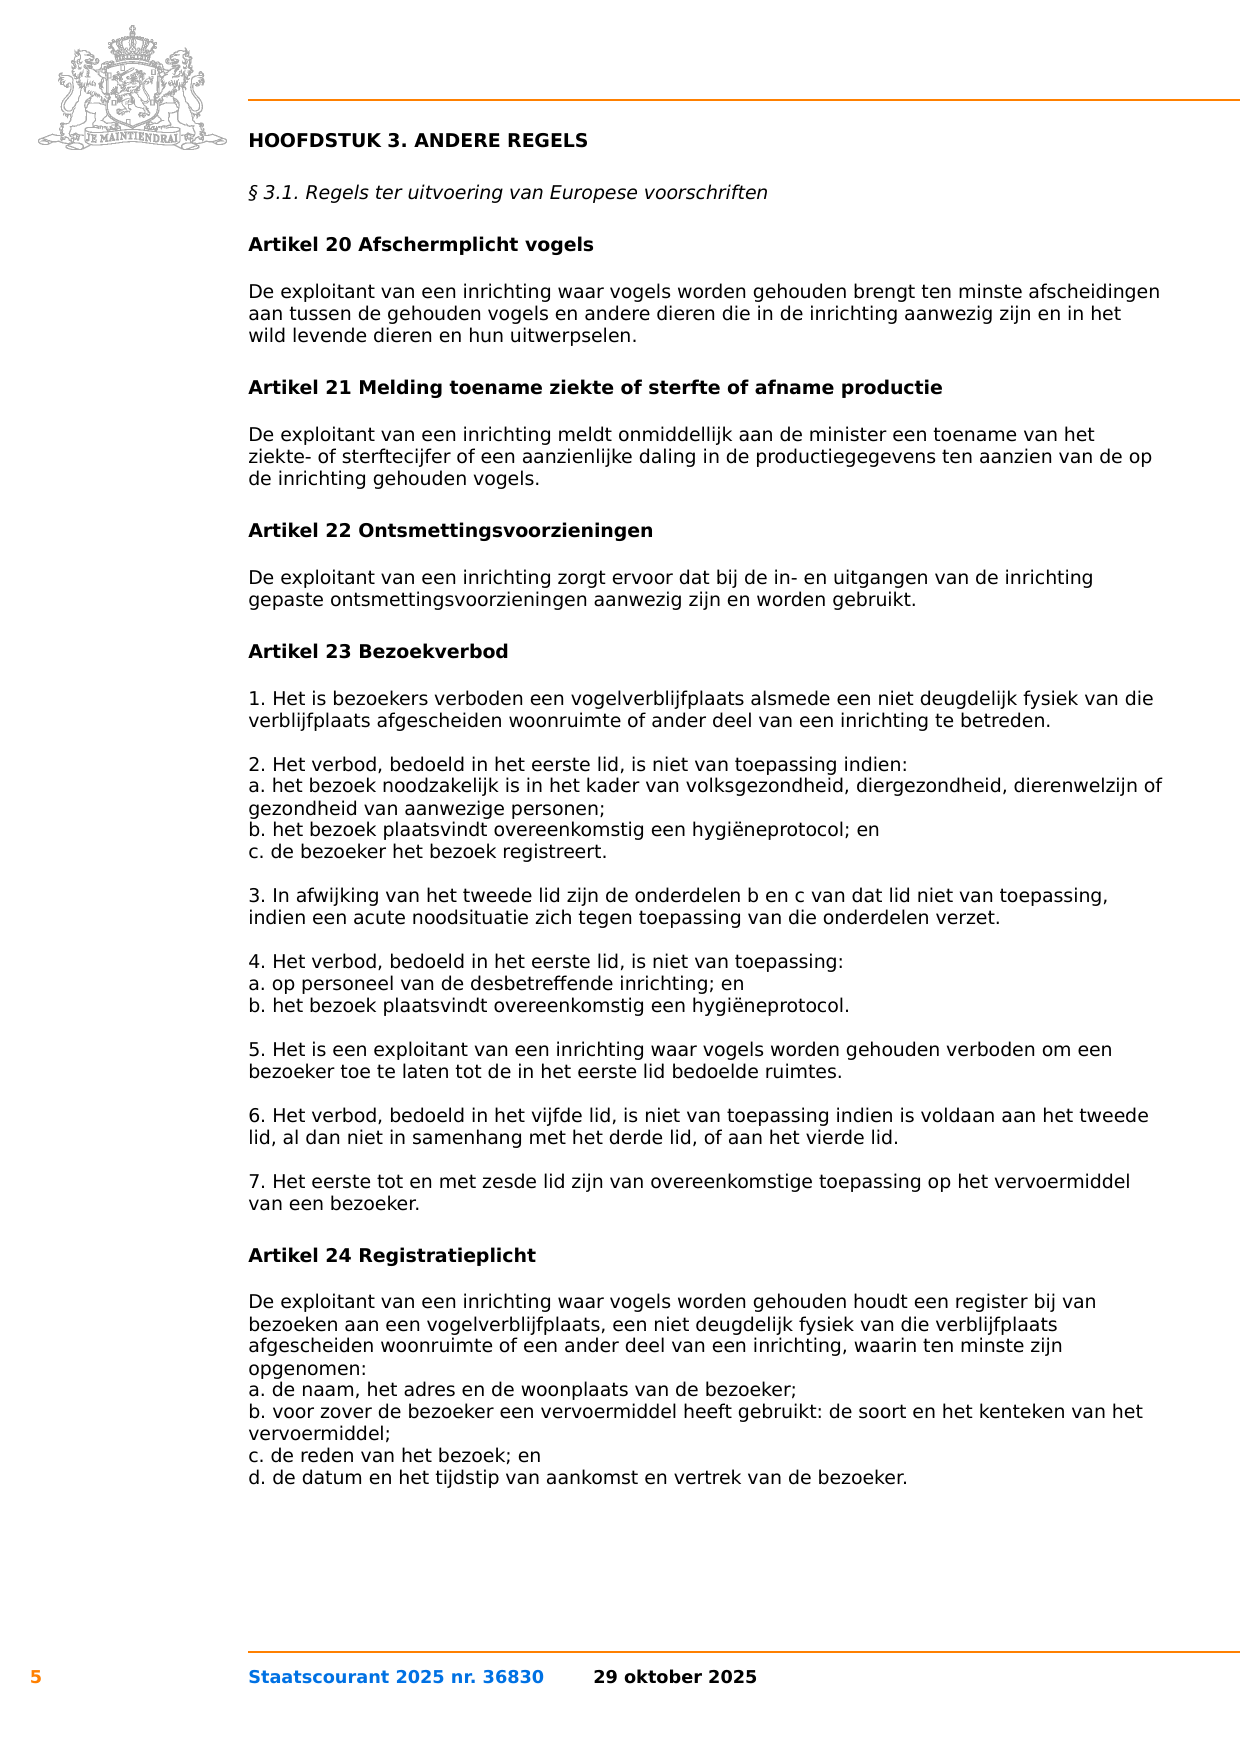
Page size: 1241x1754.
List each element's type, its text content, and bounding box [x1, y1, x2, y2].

subtitle Artikel 21 Melding toename ziekte of sterfte of afname productie [248, 377, 1163, 399]
picture [38, 25, 227, 150]
text b. voor zover de bezoeker een vervoermiddel heeft gebruikt: de soort en het kenteken van het vervoermiddel; [248, 1401, 1163, 1445]
text 6. Het verbod, bedoeld in het vijfde lid, is niet van toepassing indien is voldaan aan het tweede lid, al dan niet in samenhang met het derde lid, of aan het vierde lid. [248, 1105, 1163, 1149]
text 5. Het is een exploitant van een inrichting waar vogels worden gehouden verboden om een bezoeker toe te laten tot de in het eerste lid bedoelde ruimtes. [248, 1039, 1163, 1083]
text 2. Het verbod, bedoeld in het eerste lid, is niet van toepassing indien: [248, 753, 1163, 775]
text 3. In afwijking van het tweede lid zijn de onderdelen b en c van dat lid niet van toepassing, indien een acute noodsituatie zich tegen toepassing van die onderdelen verzet. [248, 885, 1163, 929]
text De exploitant van een inrichting waar vogels worden gehouden houdt een register bij van bezoeken aan een vogelverblijfplaats, een niet deugdelijk fysiek van die verblijfplaats afgescheiden woonruimte of een ander deel van een inrichting, waarin ten minste zijn opgenomen: [248, 1291, 1163, 1379]
text 1. Het is bezoekers verboden een vogelverblijfplaats alsmede een niet deugdelijk fysiek van die verblijfplaats afgescheiden woonruimte of ander deel van een inrichting te betreden. [248, 688, 1163, 732]
subtitle Artikel 20 Afschermplicht vogels [248, 234, 1163, 256]
text b. het bezoek plaatsvindt overeenkomstig een hygiëneprotocol; en [248, 819, 1163, 841]
text 4. Het verbod, bedoeld in het eerste lid, is niet van toepassing: [248, 951, 1163, 973]
text a. het bezoek noodzakelijk is in het kader van volksgezondheid, diergezondheid, dierenwelzijn of gezondheid van aanwezige personen; [248, 775, 1163, 819]
text b. het bezoek plaatsvindt overeenkomstig een hygiëneprotocol. [248, 995, 1163, 1017]
text d. de datum en het tijdstip van aankomst en vertrek van de bezoeker. [248, 1467, 1163, 1489]
text De exploitant van een inrichting meldt onmiddellijk aan de minister een toename van het ziekte- of sterftecijfer of een aanzienlijke daling in de productiegegevens ten aanzien van de op de inrichting gehouden vogels. [248, 424, 1163, 490]
subtitle § 3.1. Regels ter uitvoering van Europese voorschriften [248, 182, 1163, 204]
text a. de naam, het adres en de woonplaats van de bezoeker; [248, 1379, 1163, 1401]
text 7. Het eerste tot en met zesde lid zijn van overeenkomstige toepassing op het vervoermiddel van een bezoeker. [248, 1171, 1163, 1214]
subtitle HOOFDSTUK 3. ANDERE REGELS [248, 130, 1163, 152]
text c. de bezoeker het bezoek registreert. [248, 841, 1163, 863]
subtitle Artikel 22 Ontsmettingsvoorzieningen [248, 520, 1163, 542]
subtitle Artikel 23 Bezoekverbod [248, 641, 1163, 663]
text De exploitant van een inrichting zorgt ervoor dat bij de in- en uitgangen van de inrichting gepaste ontsmettingsvoorzieningen aanwezig zijn en worden gebruikt. [248, 567, 1163, 611]
subtitle Artikel 24 Registratieplicht [248, 1244, 1163, 1266]
text a. op personeel van de desbetreffende inrichting; en [248, 973, 1163, 995]
text De exploitant van een inrichting waar vogels worden gehouden brengt ten minste afscheidingen aan tussen de gehouden vogels en andere dieren die in de inrichting aanwezig zijn en in het wild levende dieren en hun uitwerpselen. [248, 281, 1163, 347]
text c. de reden van het bezoek; en [248, 1445, 1163, 1467]
